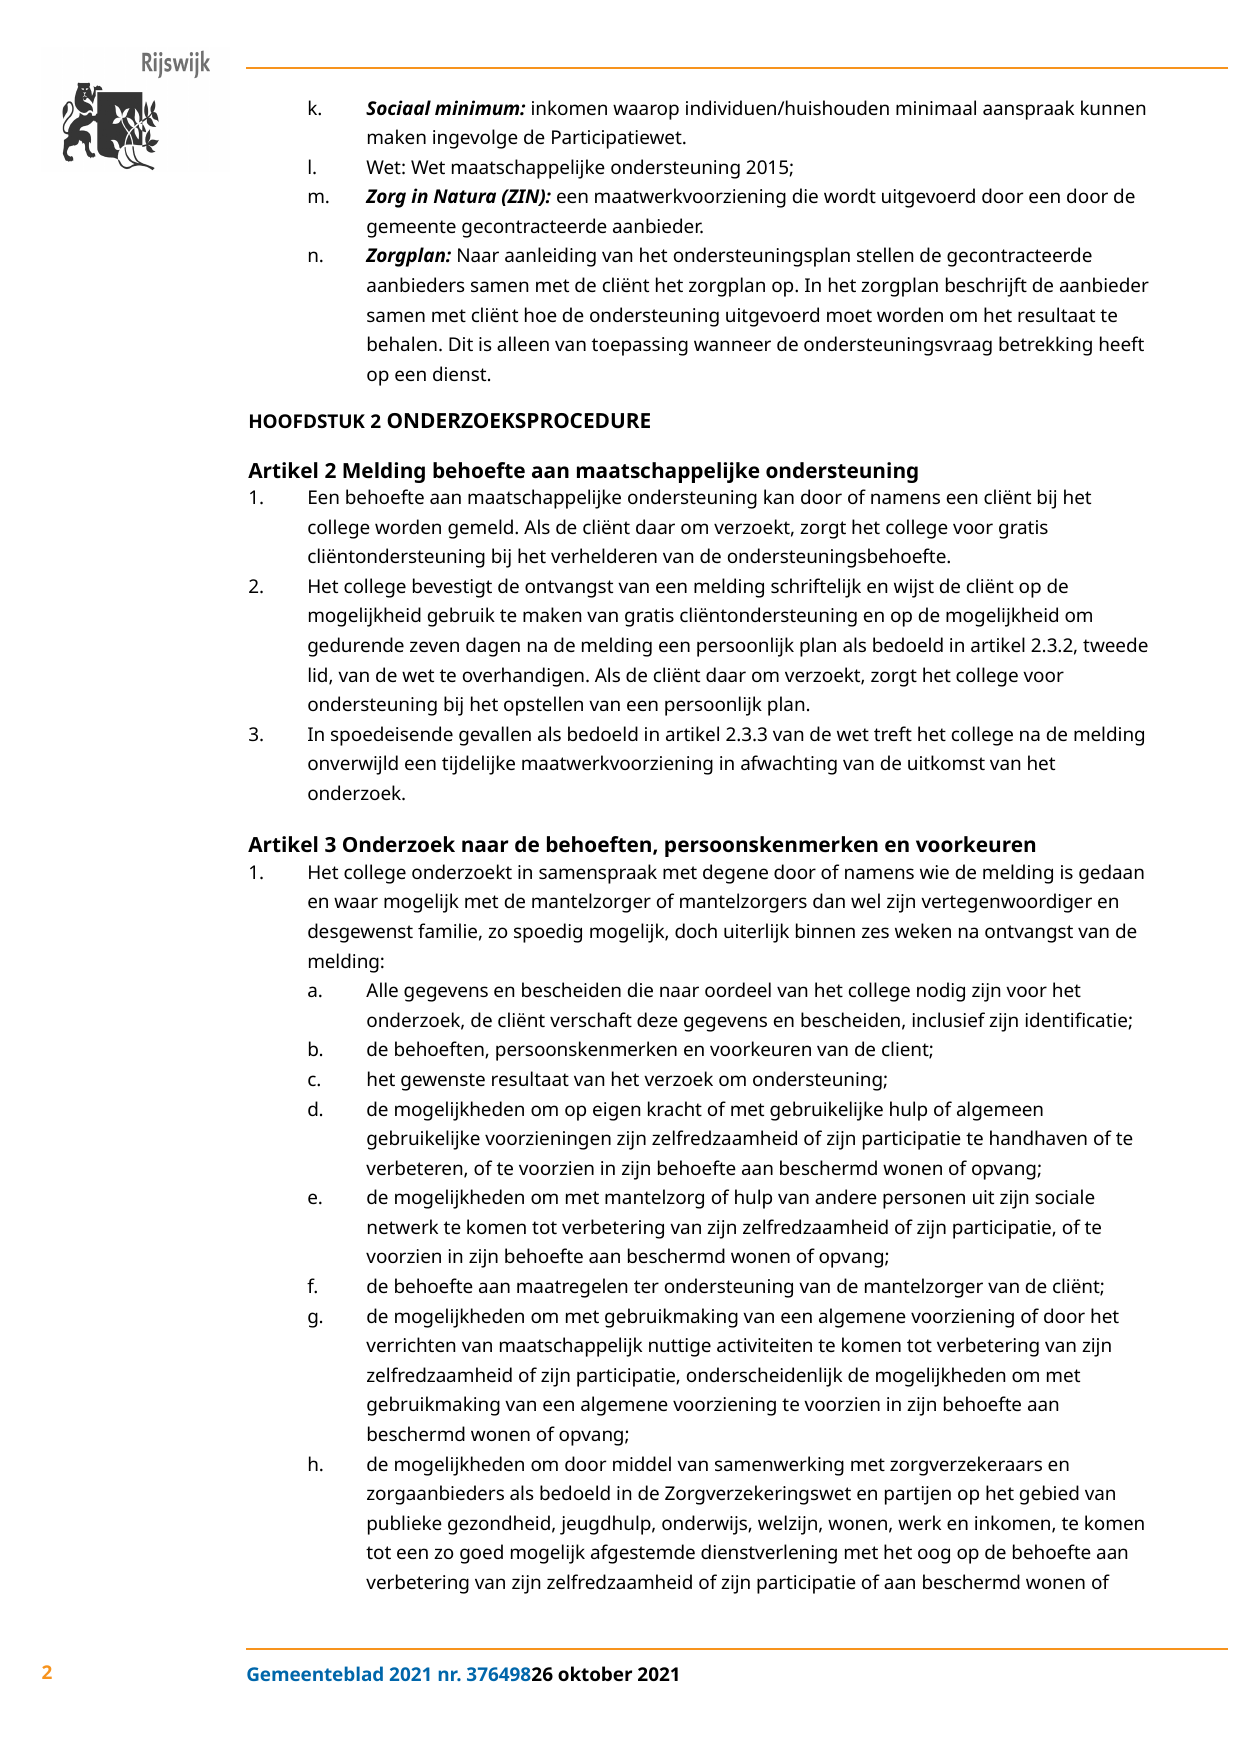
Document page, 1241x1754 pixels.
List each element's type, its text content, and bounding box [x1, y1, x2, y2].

list Het college onderzoekt in samenspraak met degene door of namens wie de melding is gedaan en waar mogelijk met de mantelzorger of mantelzorgers dan wel zijn vertegenwoordiger en desgewenst familie, zo spoedig mogelijk, doch uiterlijk binnen zes weken na ontvangst van de melding: [248, 859, 1152, 973]
list de mogelijkheden om met gebruikmaking van een algemene voorziening of door het verrichten van maatschappelijk nuttige activiteiten te komen tot verbetering van zijn zelfredzaamheid of zijn participatie, onderscheidenlijk de mogelijkheden om met gebruikmaking van een algemene voorziening te voorzien in zijn behoefte aan beschermd wonen of opvang; [307, 1303, 1152, 1447]
list het gewenste resultaat van het verzoek om ondersteuning; [307, 1066, 1152, 1092]
list de mogelijkheden om met mantelzorg of hulp van andere personen uit zijn sociale netwerk te komen tot verbetering van zijn zelfredzaamheid of zijn participatie, of te voorzien in zijn behoefte aan beschermd wonen of opvang; [307, 1184, 1152, 1269]
list Wet: Wet maatschappelijke ondersteuning 2015; [307, 154, 1152, 180]
list de mogelijkheden om op eigen kracht of met gebruikelijke hulp of algemeen gebruikelijke voorzieningen zijn zelfredzaamheid of zijn participatie te handhaven of te verbeteren, of te voorzien in zijn behoefte aan beschermd wonen of opvang; [307, 1096, 1152, 1181]
list de behoefte aan maatregelen ter ondersteuning van de mantelzorger van de cliënt; [307, 1273, 1152, 1299]
list de behoeften, persoonskenmerken en voorkeuren van de client; [307, 1037, 1152, 1062]
text Artikel 2 Melding behoefte aan maatschappelijke ondersteuning [248, 456, 1152, 484]
list de mogelijkheden om door middel van samenwerking met zorgverzekeraars en zorgaanbieders als bedoeld in de Zorgverzekeringswet en partijen op het gebied van publieke gezondheid, jeugdhulp, onderwijs, welzijn, wonen, werk en inkomen, te komen tot een zo goed mogelijk afgestemde dienstverlening met het oog op de behoefte aan verbetering van zijn zelfredzaamheid of zijn participatie of aan beschermd wonen of [307, 1451, 1152, 1595]
picture [41, 47, 231, 172]
list Zorgplan: Naar aanleiding van het ondersteuningsplan stellen de gecontracteerde aanbieders samen met de cliënt het zorgplan op. In het zorgplan beschrijft de aanbieder samen met cliënt hoe de ondersteuning uitgevoerd moet worden om het resultaat te behalen. Dit is alleen van toepassing wanneer de ondersteuningsvraag betrekking heeft op een dienst. [307, 243, 1152, 387]
list Een behoefte aan maatschappelijke ondersteuning kan door of namens een cliënt bij het college worden gemeld. Als de cliënt daar om verzoekt, zorgt het college voor gratis cliëntondersteuning bij het verhelderen van de ondersteuningsbehoefte. [248, 484, 1152, 569]
list Zorg in Natura (ZIN): een maatwerkvoorziening die wordt uitgevoerd door een door de gemeente gecontracteerde aanbieder. [307, 183, 1152, 239]
list Alle gegevens en bescheiden die naar oordeel van het college nodig zijn voor het onderzoek, de cliënt verschaft deze gegevens en bescheiden, inclusief zijn identificatie; [307, 977, 1152, 1033]
list In spoedeisende gevallen als bedoeld in artikel 2.3.3 van de wet treft het college na de melding onverwijld een tijdelijke maatwerkvoorziening in afwachting van de uitkomst van het onderzoek. [248, 721, 1152, 806]
text Artikel 3 Onderzoek naar de behoeften, persoonskenmerken en voorkeuren [248, 831, 1152, 859]
text HOOFDSTUK 2 ONDERZOEKSPROCEDURE [248, 407, 1152, 435]
list Sociaal minimum: inkomen waarop individuen/huishouden minimaal aanspraak kunnen maken ingevolge de Participatiewet. [307, 95, 1152, 150]
list Het college bevestigt de ontvangst van een melding schriftelijk en wijst de cliënt op de mogelijkheid gebruik te maken van gratis cliëntondersteuning en op de mogelijkheid om gedurende zeven dagen na de melding een persoonlijk plan als bedoeld in artikel 2.3.2, tweede lid, van de wet te overhandigen. Als de cliënt daar om verzoekt, zorgt het college voor ondersteuning bij het opstellen van een persoonlijk plan. [248, 573, 1152, 717]
